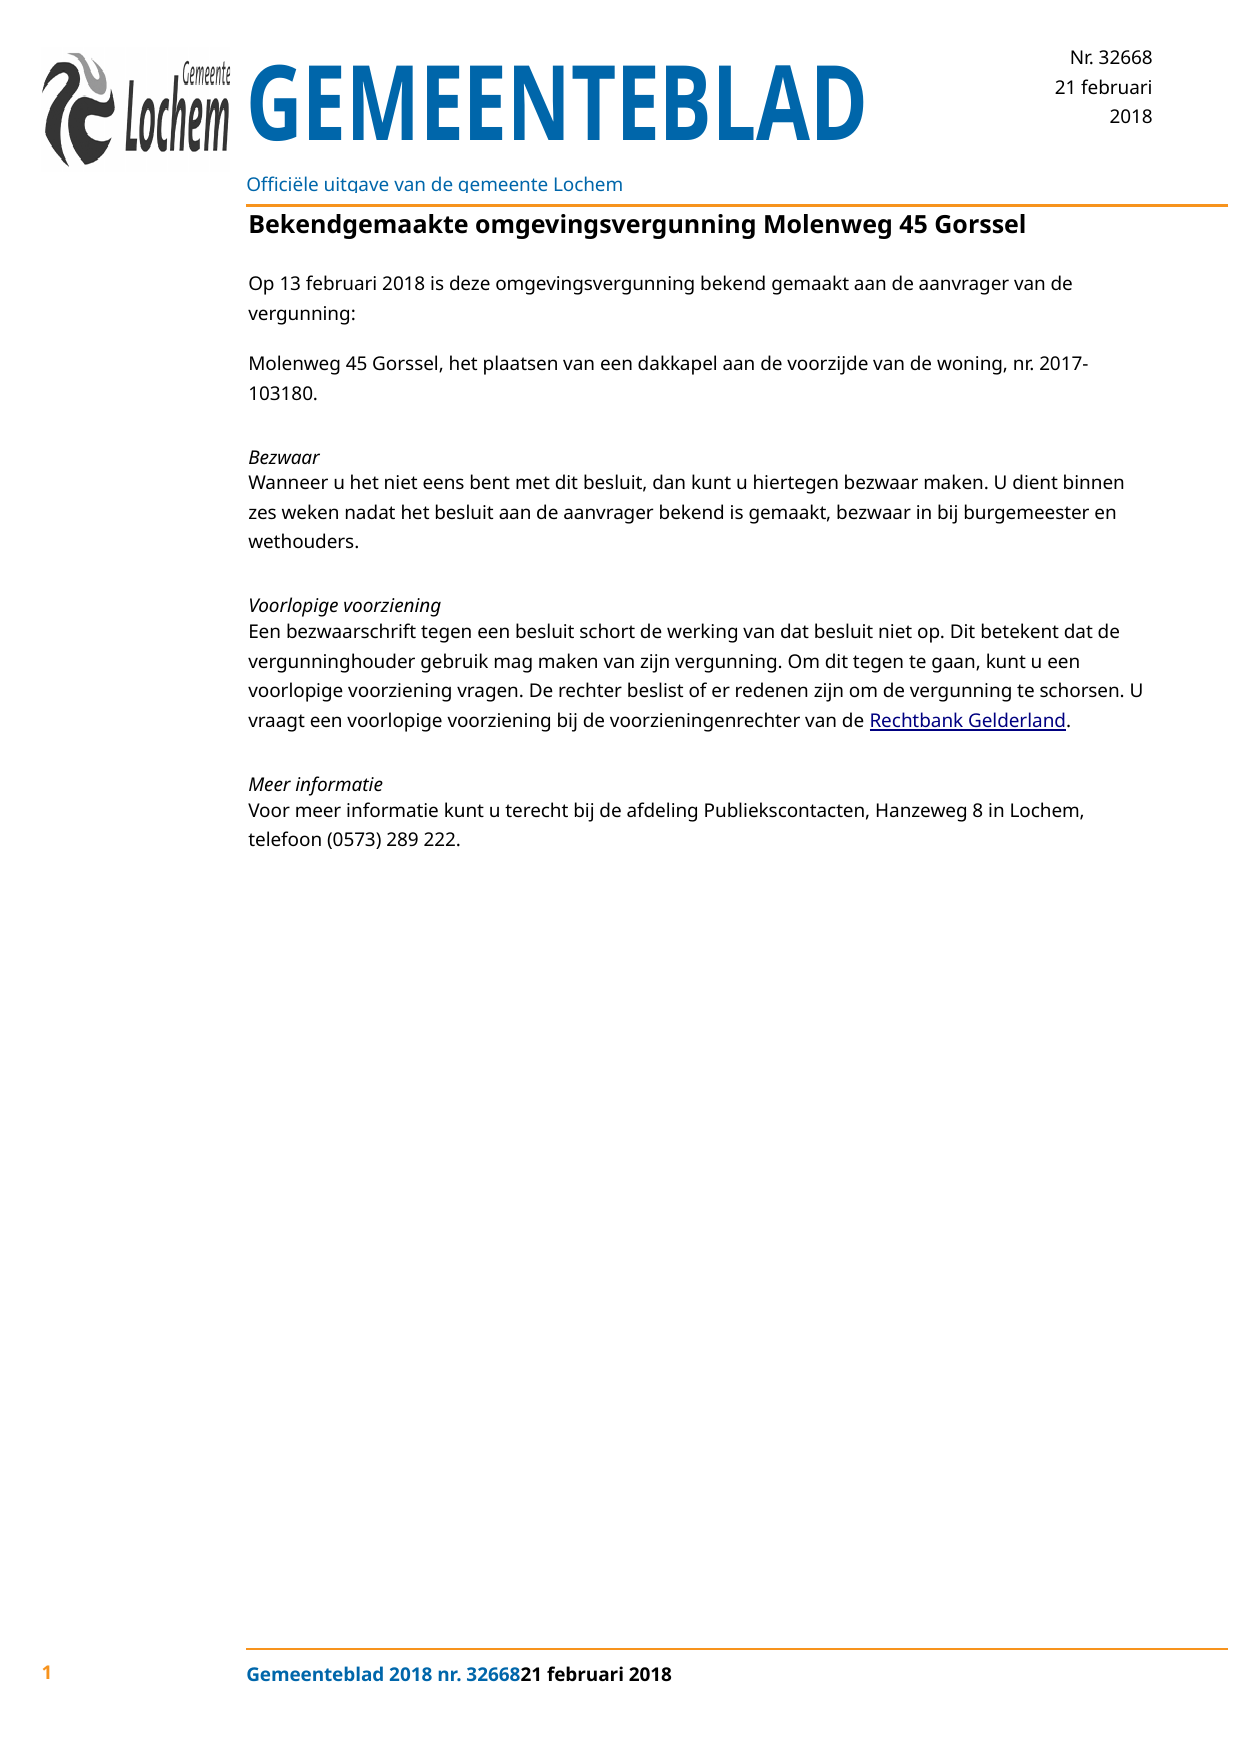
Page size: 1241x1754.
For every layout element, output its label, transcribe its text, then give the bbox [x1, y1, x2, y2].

text Bekendgemaakte omgevingsvergunning Molenweg 45 Gorssel [248, 207, 1152, 241]
text Voorlopige voorziening [248, 593, 1152, 618]
text Voor meer informatie kunt u terecht bij de afdeling Publiekscontacten, Hanzeweg 8 in Lochem, telefoon (0573) 289 222. [248, 797, 1152, 852]
text Wanneer u het niet eens bent met dit besluit, dan kunt u hiertegen bezwaar maken. U dient binnen zes weken nadat het besluit aan de aanvrager bekend is gemaakt, bezwaar in bij burgemeester en wethouders. [248, 469, 1152, 554]
text Bezwaar [248, 444, 1152, 469]
text Meer informatie [248, 771, 1152, 797]
text Op 13 februari 2018 is deze omgevingsvergunning bekend gemaakt aan de aanvrager van de vergunning: [248, 270, 1152, 326]
text Molenweg 45 Gorssel, het plaatsen van een dakkapel aan de voorzijde van de woning, nr. 2017-103180. [248, 350, 1152, 406]
text Een bezwaarschrift tegen een besluit schort de werking van dat besluit niet op. Dit betekent dat de vergunninghouder gebruik mag maken van zijn vergunning. Om dit tegen te gaan, kunt u een voorlopige voorziening vragen. De rechter beslist of er redenen zijn om de vergunning te schorsen. U vraagt een voorlopige voorziening bij de voorzieningenrechter van de Rechtbank Gelderland. [248, 618, 1152, 733]
picture [41, 47, 231, 172]
